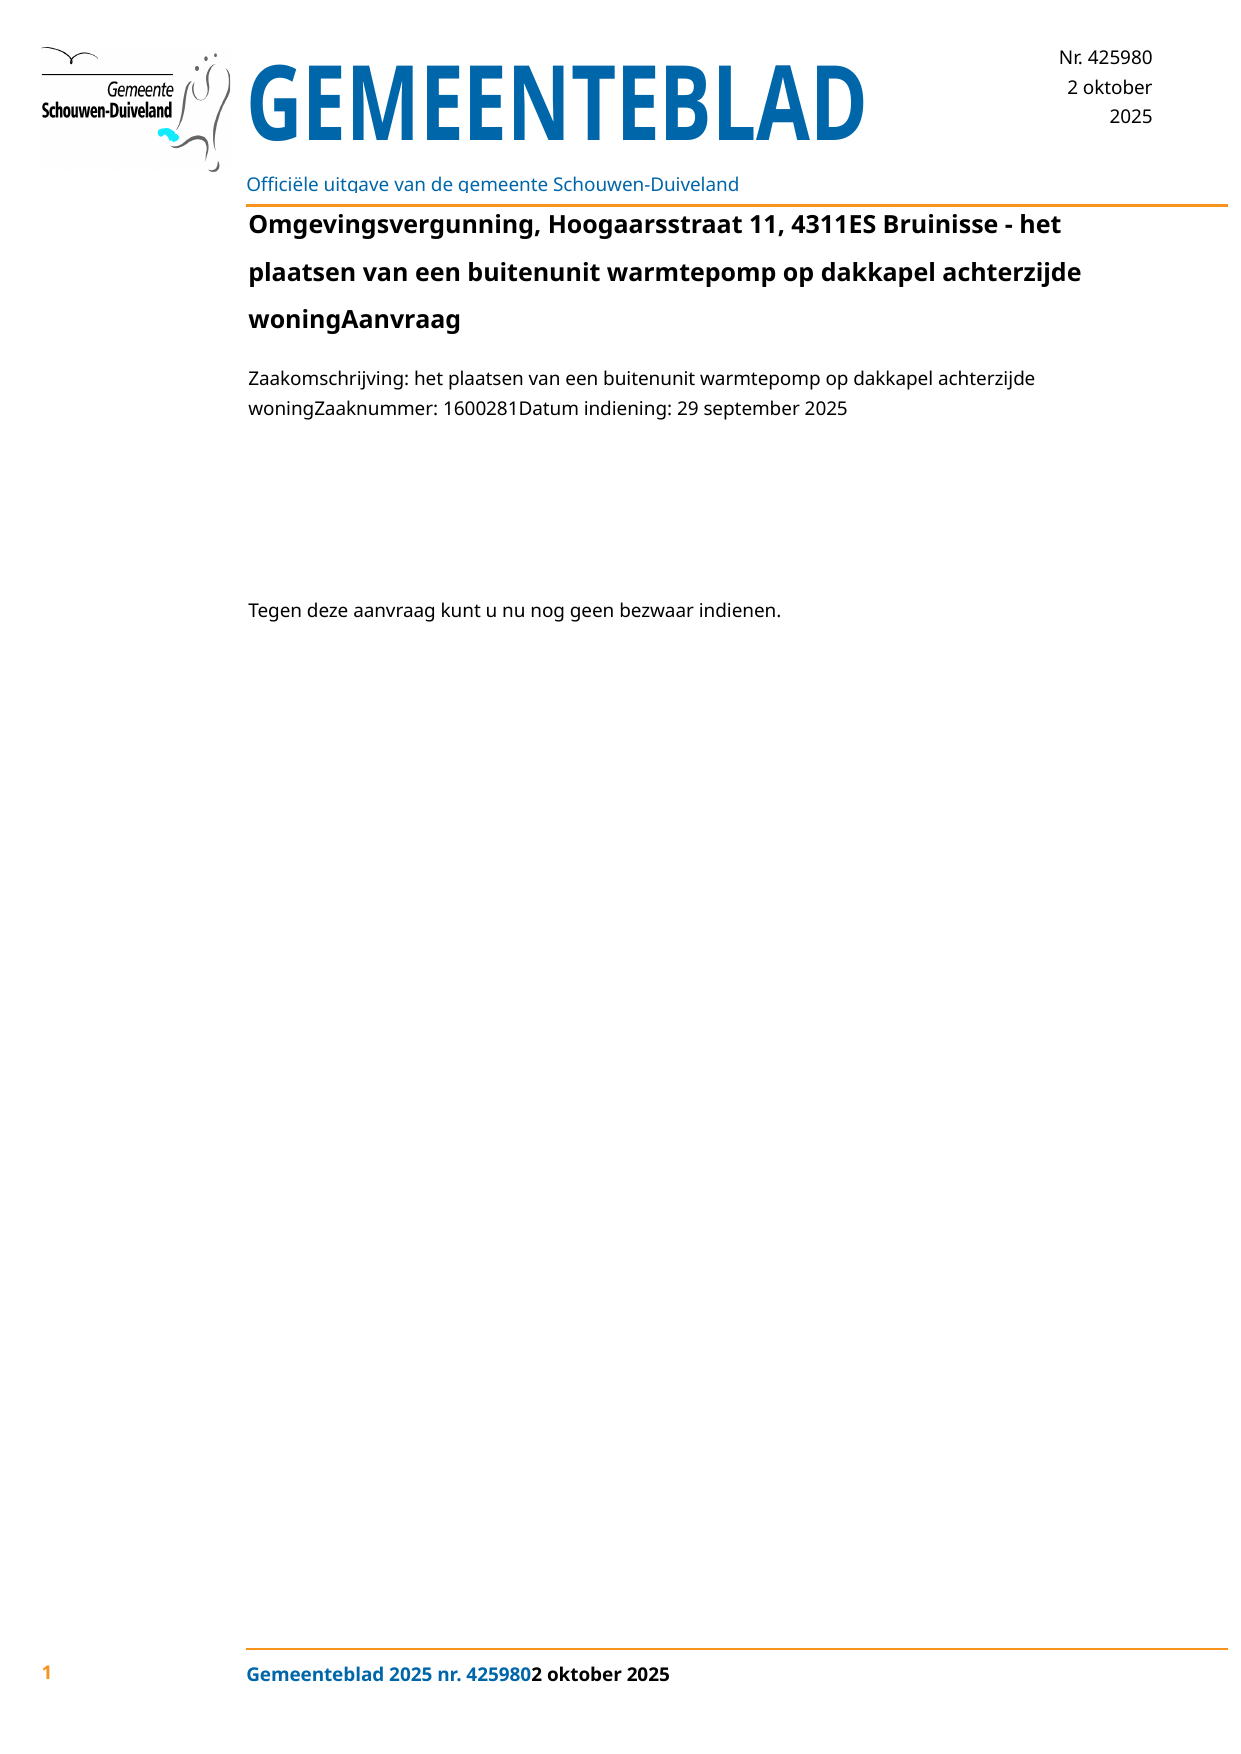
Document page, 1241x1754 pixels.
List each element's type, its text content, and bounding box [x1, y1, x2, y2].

text Zaakomschrijving: het plaatsen van een buitenunit warmtepomp op dakkapel achterzijde woningZaaknummer: 1600281Datum indiening: 29 september 2025 [248, 366, 1152, 421]
text Tegen deze aanvraag kunt u nu nog geen bezwaar indienen. [248, 597, 1152, 622]
picture [41, 47, 231, 172]
text Omgevingsvergunning, Hoogaarsstraat 11, 4311ES Bruinisse - het plaatsen van een buitenunit warmtepomp op dakkapel achterzijde woningAanvraag [248, 207, 1152, 336]
